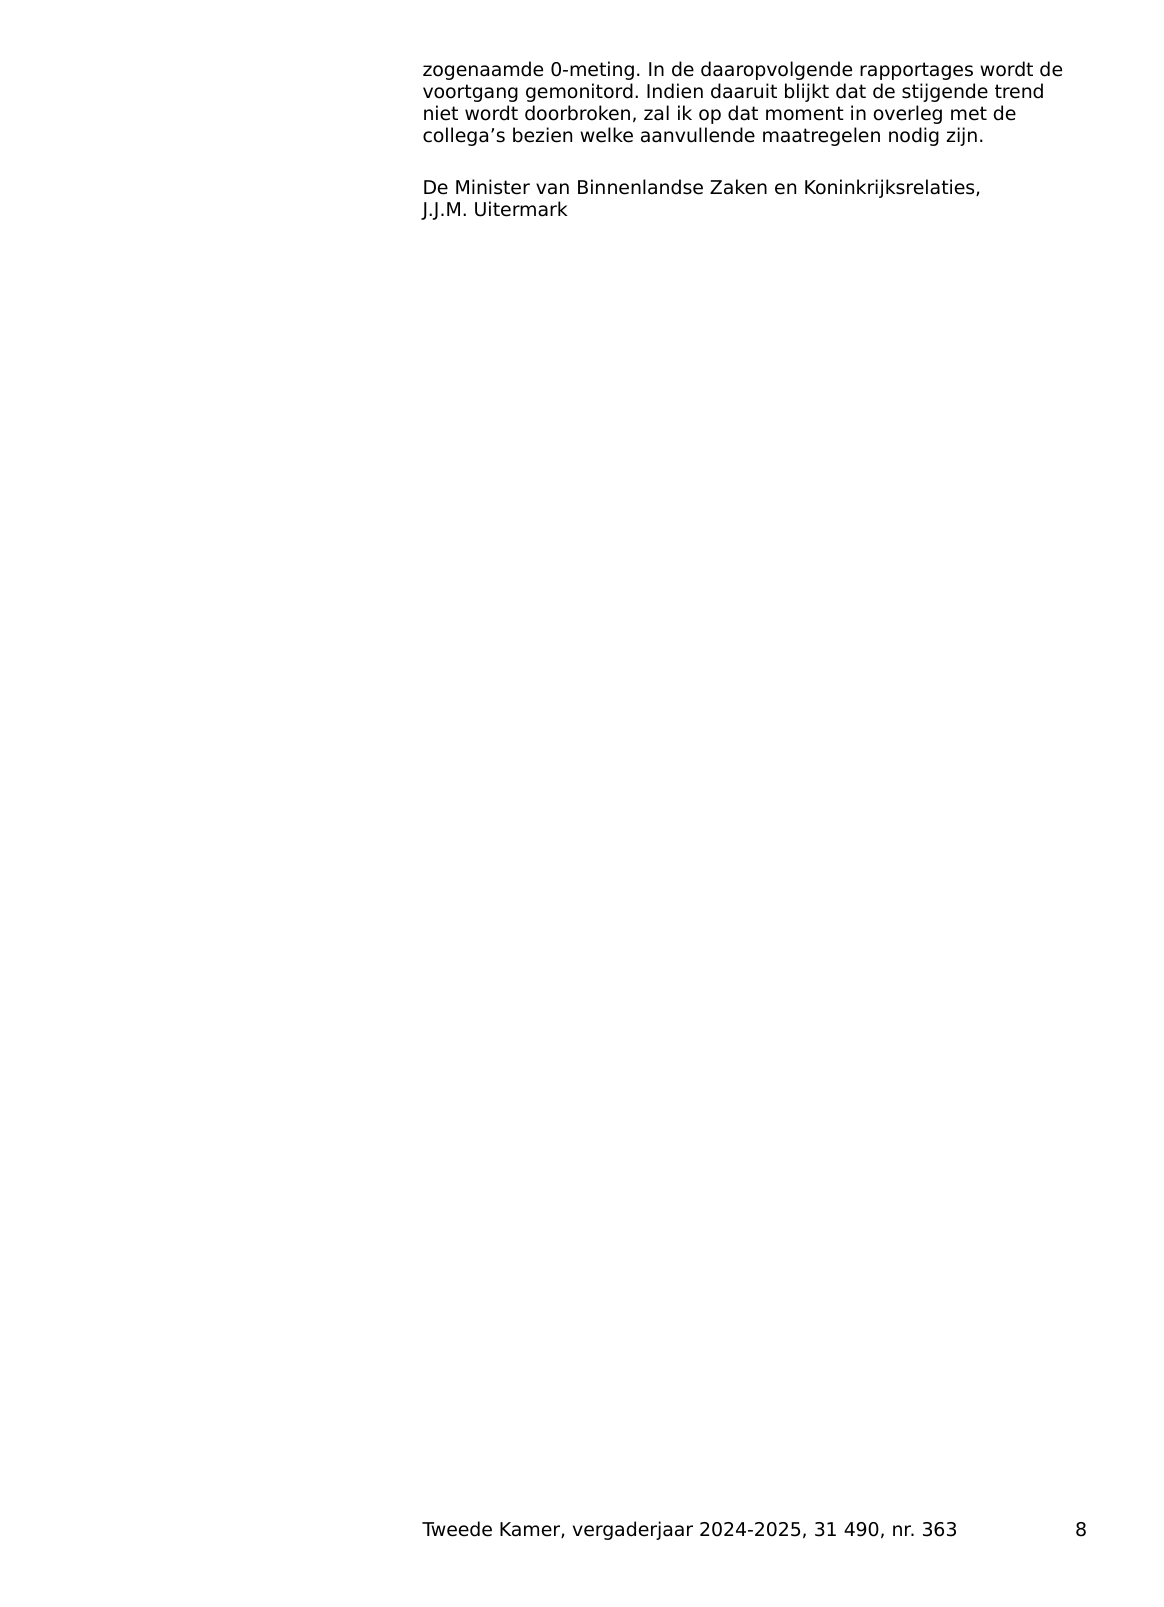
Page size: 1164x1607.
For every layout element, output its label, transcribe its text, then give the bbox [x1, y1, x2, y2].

text zogenaamde 0-meting. In de daaropvolgende rapportages wordt de voortgang gemonitord. Indien daaruit blijkt dat de stijgende trend niet wordt doorbroken, zal ik op dat moment in overleg met de collega’s bezien welke aanvullende maatregelen nodig zijn. [422, 59, 1087, 147]
text De Minister van Binnenlandse Zaken en Koninkrijksrelaties, J.J.M. Uitermark [422, 177, 1087, 221]
